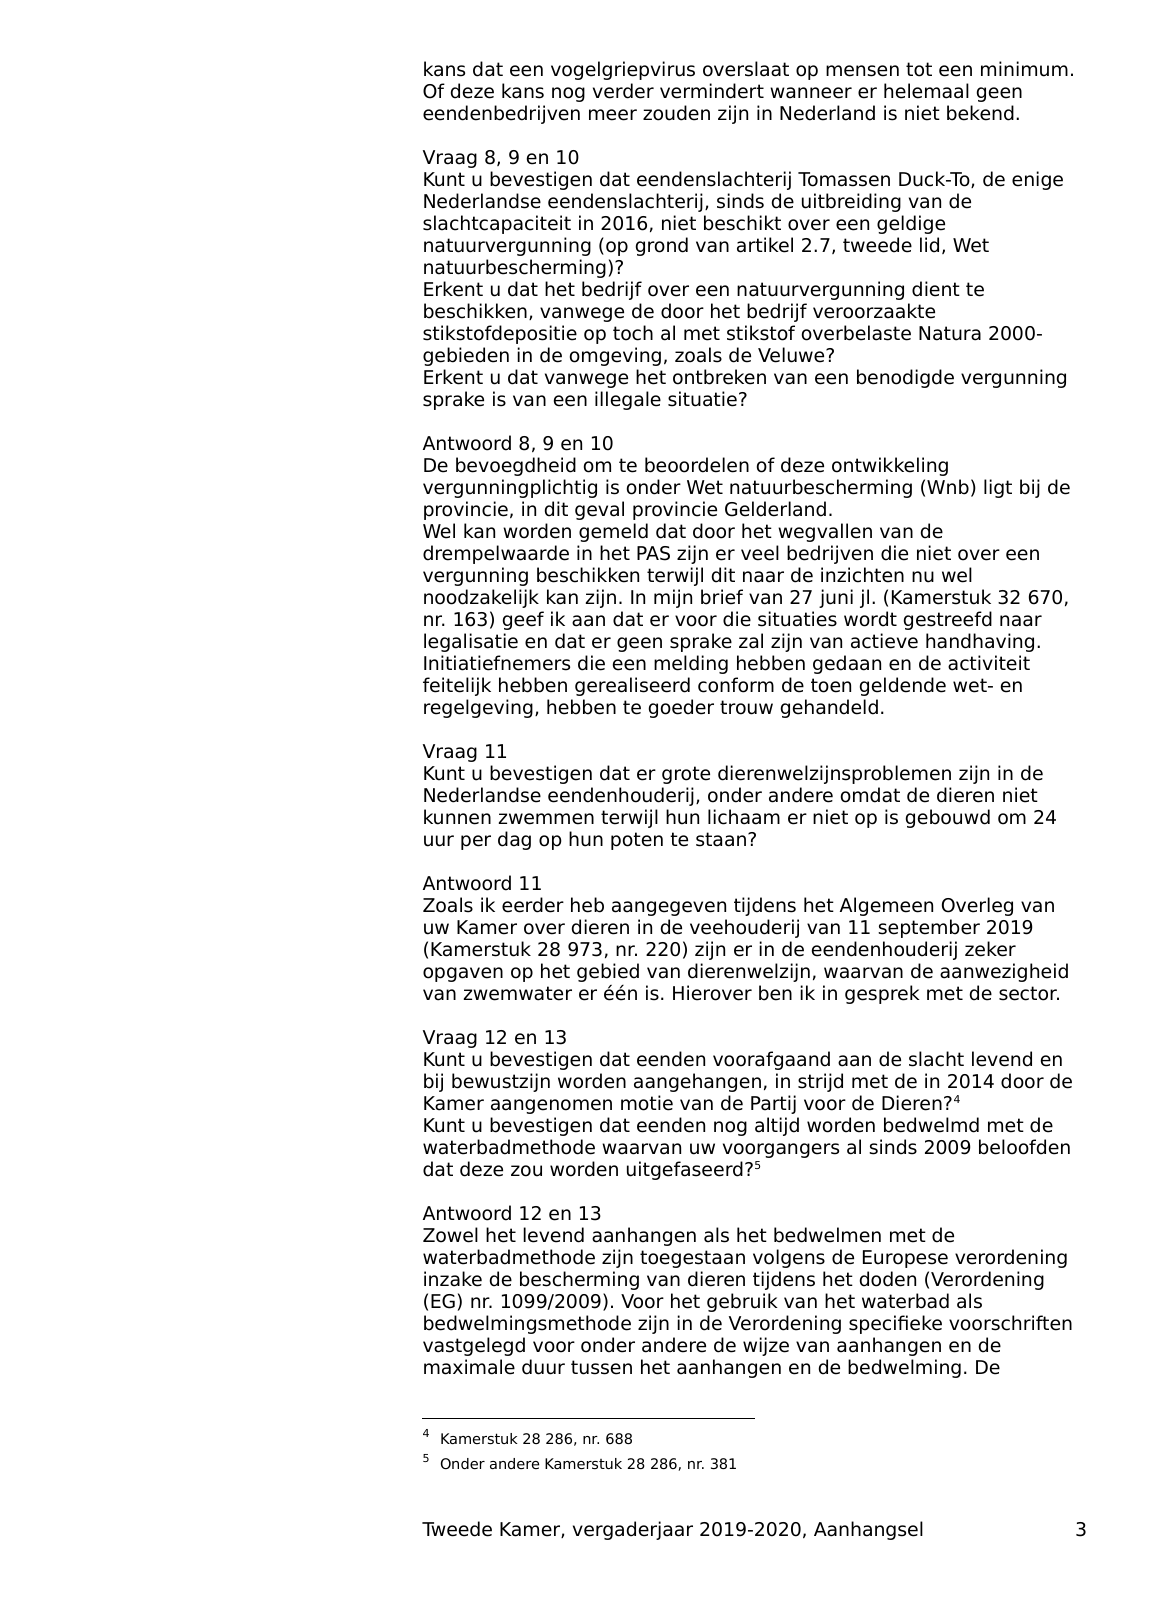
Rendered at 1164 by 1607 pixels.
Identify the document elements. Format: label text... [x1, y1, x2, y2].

text Vraag 11 [422, 741, 1087, 763]
text Antwoord 12 en 13 [422, 1203, 1087, 1225]
text De bevoegdheid om te beoordelen of deze ontwikkeling vergunningplichtig is onder Wet natuurbescherming (Wnb) ligt bij de provincie, in dit geval provincie Gelderland. [422, 455, 1087, 521]
text Kunt u bevestigen dat eenden voorafgaand aan de slacht levend en bij bewustzijn worden aangehangen, in strijd met de in 2014 door de Kamer aangenomen motie van de Partij voor de Dieren? [422, 1049, 1087, 1115]
text Onder andere Kamerstuk 28 286, nr. 381 [422, 1452, 1087, 1474]
text Kamerstuk 28 286, nr. 688 [422, 1427, 1087, 1449]
text Kunt u bevestigen dat er grote dierenwelzijnsproblemen zijn in de Nederlandse eendenhouderij, onder andere omdat de dieren niet kunnen zwemmen terwijl hun lichaam er niet op is gebouwd om 24 uur per dag op hun poten te staan? [422, 763, 1087, 851]
text Erkent u dat vanwege het ontbreken van een benodigde vergunning sprake is van een illegale situatie? [422, 367, 1087, 411]
text Antwoord 11 [422, 873, 1087, 895]
text Zoals ik eerder heb aangegeven tijdens het Algemeen Overleg van uw Kamer over dieren in de veehouderij van 11 september 2019 (Kamerstuk 28 973, nr. 220) zijn er in de eendenhouderij zeker opgaven op het gebied van dierenwelzijn, waarvan de aanwezigheid van zwemwater er één is. Hierover ben ik in gesprek met de sector. [422, 895, 1087, 1005]
text kans dat een vogelgriepvirus overslaat op mensen tot een minimum. Of deze kans nog verder vermindert wanneer er helemaal geen eendenbedrijven meer zouden zijn in Nederland is niet bekend. [422, 59, 1087, 125]
text Erkent u dat het bedrijf over een natuurvergunning dient te beschikken, vanwege de door het bedrijf veroorzaakte stikstofdepositie op toch al met stikstof overbelaste Natura 2000-gebieden in de omgeving, zoals de Veluwe? [422, 279, 1087, 367]
text Kunt u bevestigen dat eenden nog altijd worden bedwelmd met de waterbadmethode waarvan uw voorgangers al sinds 2009 beloofden dat deze zou worden uitgefaseerd? [422, 1115, 1087, 1181]
text Zowel het levend aanhangen als het bedwelmen met de waterbadmethode zijn toegestaan volgens de Europese verordening inzake de bescherming van dieren tijdens het doden (Verordening (EG) nr. 1099/2009). Voor het gebruik van het waterbad als bedwelmingsmethode zijn in de Verordening specifieke voorschriften vastgelegd voor onder andere de wijze van aanhangen en de maximale duur tussen het aanhangen en de bedwelming. De [422, 1225, 1087, 1379]
text Antwoord 8, 9 en 10 [422, 433, 1087, 455]
text Vraag 12 en 13 [422, 1027, 1087, 1049]
text Kunt u bevestigen dat eendenslachterij Tomassen Duck-To, de enige Nederlandse eendenslachterij, sinds de uitbreiding van de slachtcapaciteit in 2016, niet beschikt over een geldige natuurvergunning (op grond van artikel 2.7, tweede lid, Wet natuurbescherming)? [422, 169, 1087, 279]
text Initiatiefnemers die een melding hebben gedaan en de activiteit feitelijk hebben gerealiseerd conform de toen geldende wet- en regelgeving, hebben te goeder trouw gehandeld. [422, 653, 1087, 719]
text Wel kan worden gemeld dat door het wegvallen van de drempelwaarde in het PAS zijn er veel bedrijven die niet over een vergunning beschikken terwijl dit naar de inzichten nu wel noodzakelijk kan zijn. In mijn brief van 27 juni jl. (Kamerstuk 32 670, nr. 163) geef ik aan dat er voor die situaties wordt gestreefd naar legalisatie en dat er geen sprake zal zijn van actieve handhaving. [422, 521, 1087, 653]
text Vraag 8, 9 en 10 [422, 147, 1087, 169]
